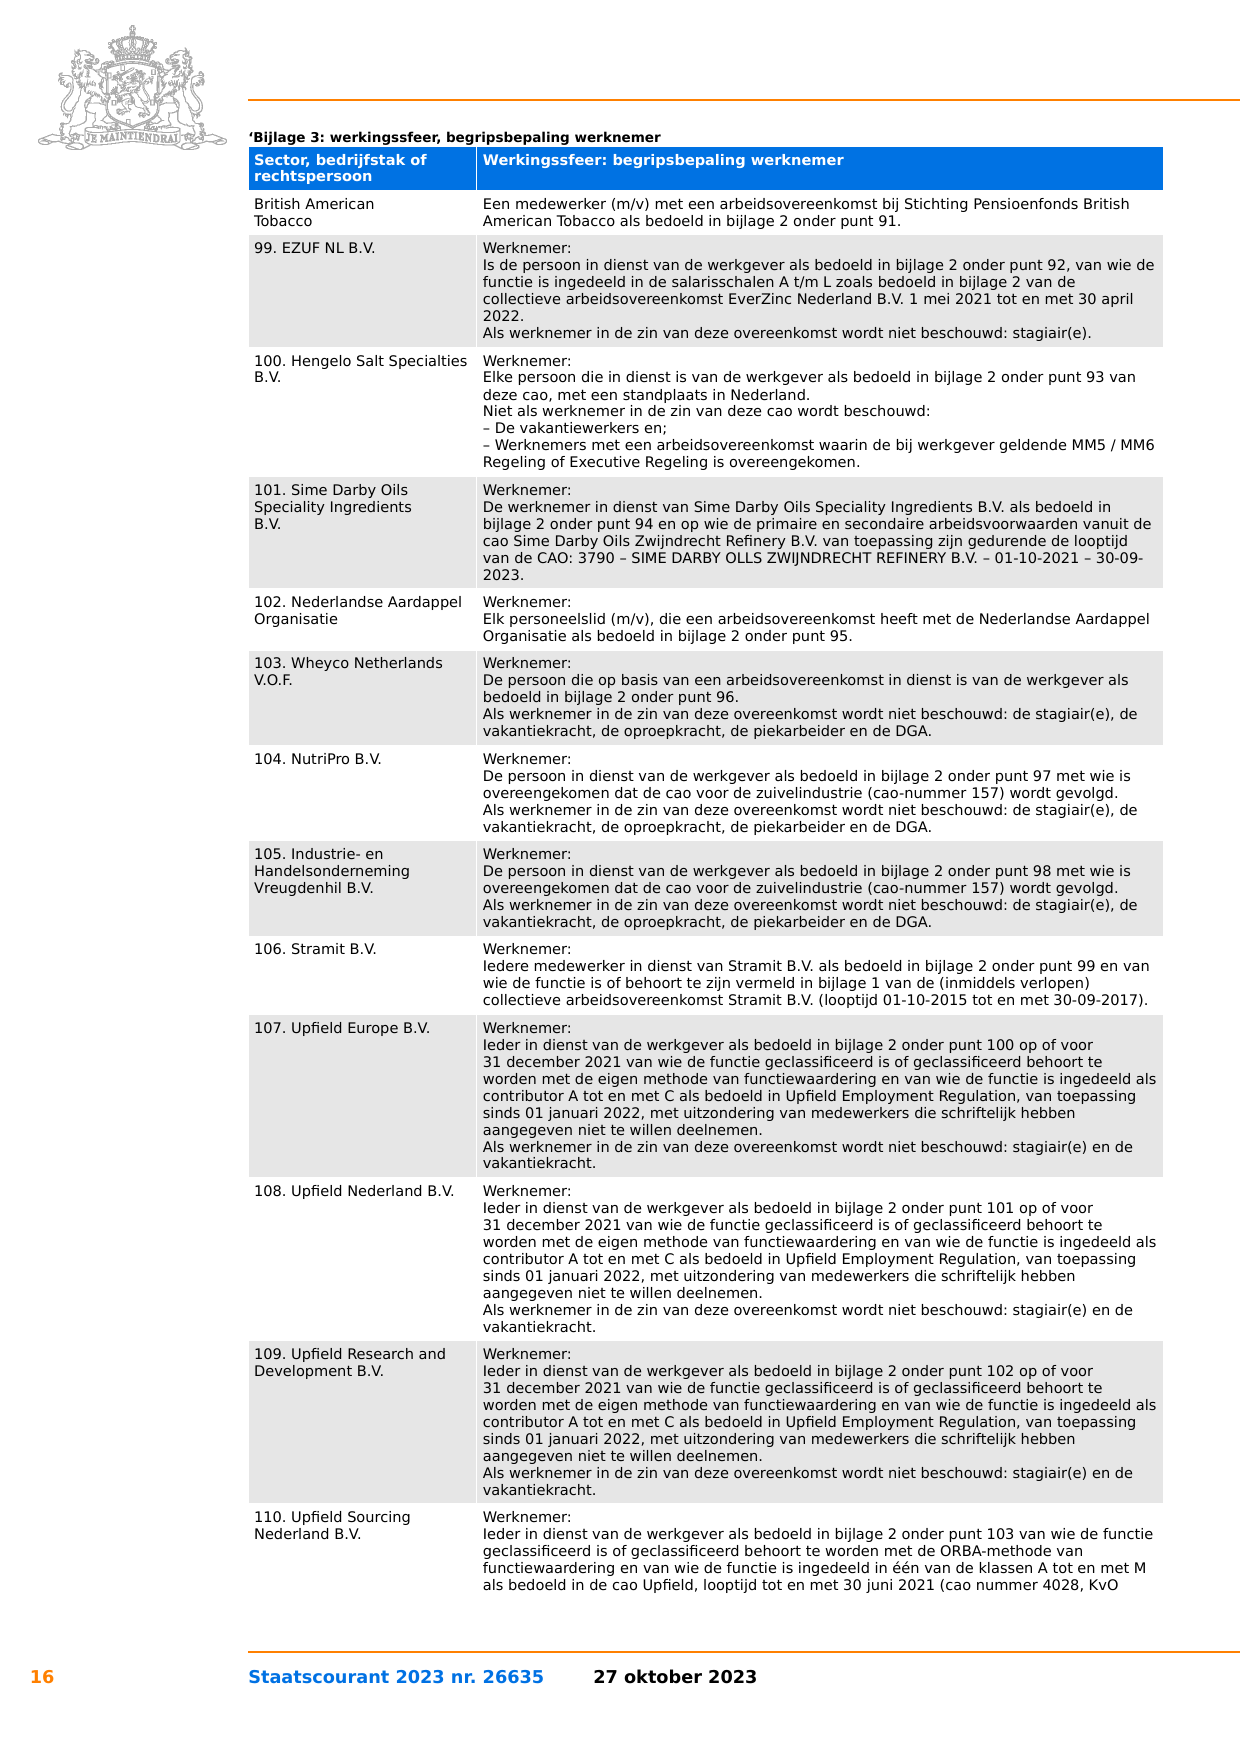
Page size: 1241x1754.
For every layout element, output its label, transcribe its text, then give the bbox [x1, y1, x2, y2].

table_cell Werknemer: De persoon in dienst van de werkgever als bedoeld in bijlage 2 onder punt 97 met wie is overeengekomen dat de cao voor de zuivelindustrie (cao-nummer 157) wordt gevolgd. Als werknemer in de zin van deze overeenkomst wordt niet beschouwd: de stagiair(e), de vakantiekracht, de oproepkracht, de piekarbeider en de DGA. [477, 746, 1163, 840]
table_cell Werknemer: De persoon in dienst van de werkgever als bedoeld in bijlage 2 onder punt 98 met wie is overeengekomen dat de cao voor de zuivelindustrie (cao-nummer 157) wordt gevolgd. Als werknemer in de zin van deze overeenkomst wordt niet beschouwd: de stagiair(e), de vakantiekracht, de oproepkracht, de piekarbeider en de DGA. [477, 841, 1163, 936]
table_cell Werknemer: Ieder in dienst van de werkgever als bedoeld in bijlage 2 onder punt 101 op of voor 31 december 2021 van wie de functie geclassificeerd is of geclassificeerd behoort te worden met de eigen methode van functiewaardering en van wie de functie is ingedeeld als contributor A tot en met C als bedoeld in Upfield Employment Regulation, van toepassing sinds 01 januari 2022, met uitzondering van medewerkers die schriftelijk hebben aangegeven niet te willen deelnemen. Als werknemer in de zin van deze overeenkomst wordt niet beschouwd: stagiair(e) en de vakantiekracht. [477, 1178, 1163, 1340]
table_cell Werknemer: Elke persoon die in dienst is van de werkgever als bedoeld in bijlage 2 onder punt 93 van deze cao, met een standplaats in Nederland. Niet als werknemer in de zin van deze cao wordt beschouwd: – De vakantiewerkers en; – Werknemers met een arbeidsovereenkomst waarin de bij werkgever geldende MM5 / MM6 Regeling of Executive Regeling is overeengekomen. [477, 348, 1163, 476]
table_cell Werknemer: Iedere medewerker in dienst van Stramit B.V. als bedoeld in bijlage 2 onder punt 99 en van wie de functie is of behoort te zijn vermeld in bijlage 1 van de (inmiddels verlopen) collectieve arbeidsovereenkomst Stramit B.V. (looptijd 01-10-2015 tot en met 30-09-2017). [477, 937, 1163, 1014]
table_cell 101. Sime Darby Oils Speciality Ingredients B.V. [249, 477, 476, 588]
table_cell Werknemer: Is de persoon in dienst van de werkgever als bedoeld in bijlage 2 onder punt 92, van wie de functie is ingedeeld in de salarisschalen A t/m L zoals bedoeld in bijlage 2 van de collectieve arbeidsovereenkomst EverZinc Nederland B.V. 1 mei 2021 tot en met 30 april 2022. Als werknemer in de zin van deze overeenkomst wordt niet beschouwd: stagiair(e). [477, 235, 1163, 347]
table_cell 106. Stramit B.V. [249, 937, 476, 1014]
table_cell 102. Nederlandse Aardappel Organisatie [249, 589, 476, 649]
table_cell 109. Upfield Research and Development B.V. [249, 1341, 476, 1503]
table_cell Werknemer: Ieder in dienst van de werkgever als bedoeld in bijlage 2 onder punt 102 op of voor 31 december 2021 van wie de functie geclassificeerd is of geclassificeerd behoort te worden met de eigen methode van functiewaardering en van wie de functie is ingedeeld als contributor A tot en met C als bedoeld in Upfield Employment Regulation, van toepassing sinds 01 januari 2022, met uitzondering van medewerkers die schriftelijk hebben aangegeven niet te willen deelnemen. Als werknemer in de zin van deze overeenkomst wordt niet beschouwd: stagiair(e) en de vakantiekracht. [477, 1341, 1163, 1503]
table_cell Werknemer: Ieder in dienst van de werkgever als bedoeld in bijlage 2 onder punt 103 van wie de functie geclassificeerd is of geclassificeerd behoort te worden met de ORBA-methode van functiewaardering en van wie de functie is ingedeeld in één van de klassen A tot en met M als bedoeld in de cao Upfield, looptijd tot en met 30 juni 2021 (cao nummer 4028, KvO [477, 1505, 1163, 1599]
table_cell 105. Industrie- en Handelsonderneming Vreugdenhil B.V. [249, 841, 476, 936]
table_cell 99. EZUF NL B.V. [249, 235, 476, 347]
table_cell 110. Upfield Sourcing Nederland B.V. [249, 1505, 476, 1599]
table_cell British American Tobacco [249, 191, 476, 234]
table_cell Sector, bedrijfstak of rechtspersoon [249, 147, 476, 190]
table_cell 100. Hengelo Salt Specialties B.V. [249, 348, 476, 476]
table_cell 107. Upfield Europe B.V. [249, 1015, 476, 1177]
table_cell Werknemer: Elk personeelslid (m/v), die een arbeidsovereenkomst heeft met de Nederlandse Aardappel Organisatie als bedoeld in bijlage 2 onder punt 95. [477, 589, 1163, 649]
table_cell 104. NutriPro B.V. [249, 746, 476, 840]
table_cell Werknemer: Ieder in dienst van de werkgever als bedoeld in bijlage 2 onder punt 100 op of voor 31 december 2021 van wie de functie geclassificeerd is of geclassificeerd behoort te worden met de eigen methode van functiewaardering en van wie de functie is ingedeeld als contributor A tot en met C als bedoeld in Upfield Employment Regulation, van toepassing sinds 01 januari 2022, met uitzondering van medewerkers die schriftelijk hebben aangegeven niet te willen deelnemen. Als werknemer in de zin van deze overeenkomst wordt niet beschouwd: stagiair(e) en de vakantiekracht. [477, 1015, 1163, 1177]
table_cell Werkingssfeer: begripsbepaling werknemer [477, 147, 1163, 190]
picture [38, 25, 227, 150]
table_cell 103. Wheyco Netherlands V.O.F. [249, 651, 476, 745]
table_cell 108. Upfield Nederland B.V. [249, 1178, 476, 1340]
table_header ‘Bijlage 3: werkingssfeer, begripsbepaling werknemer [248, 130, 1163, 146]
table_cell Een medewerker (m/v) met een arbeidsovereenkomst bij Stichting Pensioenfonds British American Tobacco als bedoeld in bijlage 2 onder punt 91. [477, 191, 1163, 234]
table_cell Werknemer: De persoon die op basis van een arbeidsovereenkomst in dienst is van de werkgever als bedoeld in bijlage 2 onder punt 96. Als werknemer in de zin van deze overeenkomst wordt niet beschouwd: de stagiair(e), de vakantiekracht, de oproepkracht, de piekarbeider en de DGA. [477, 651, 1163, 745]
table_cell Werknemer: De werknemer in dienst van Sime Darby Oils Speciality Ingredients B.V. als bedoeld in bijlage 2 onder punt 94 en op wie de primaire en secondaire arbeidsvoorwaarden vanuit de cao Sime Darby Oils Zwijndrecht Refinery B.V. van toepassing zijn gedurende de looptijd van de CAO: 3790 – SIME DARBY OLLS ZWIJNDRECHT REFINERY B.V. – 01-10-2021 – 30-09-2023. [477, 477, 1163, 588]
